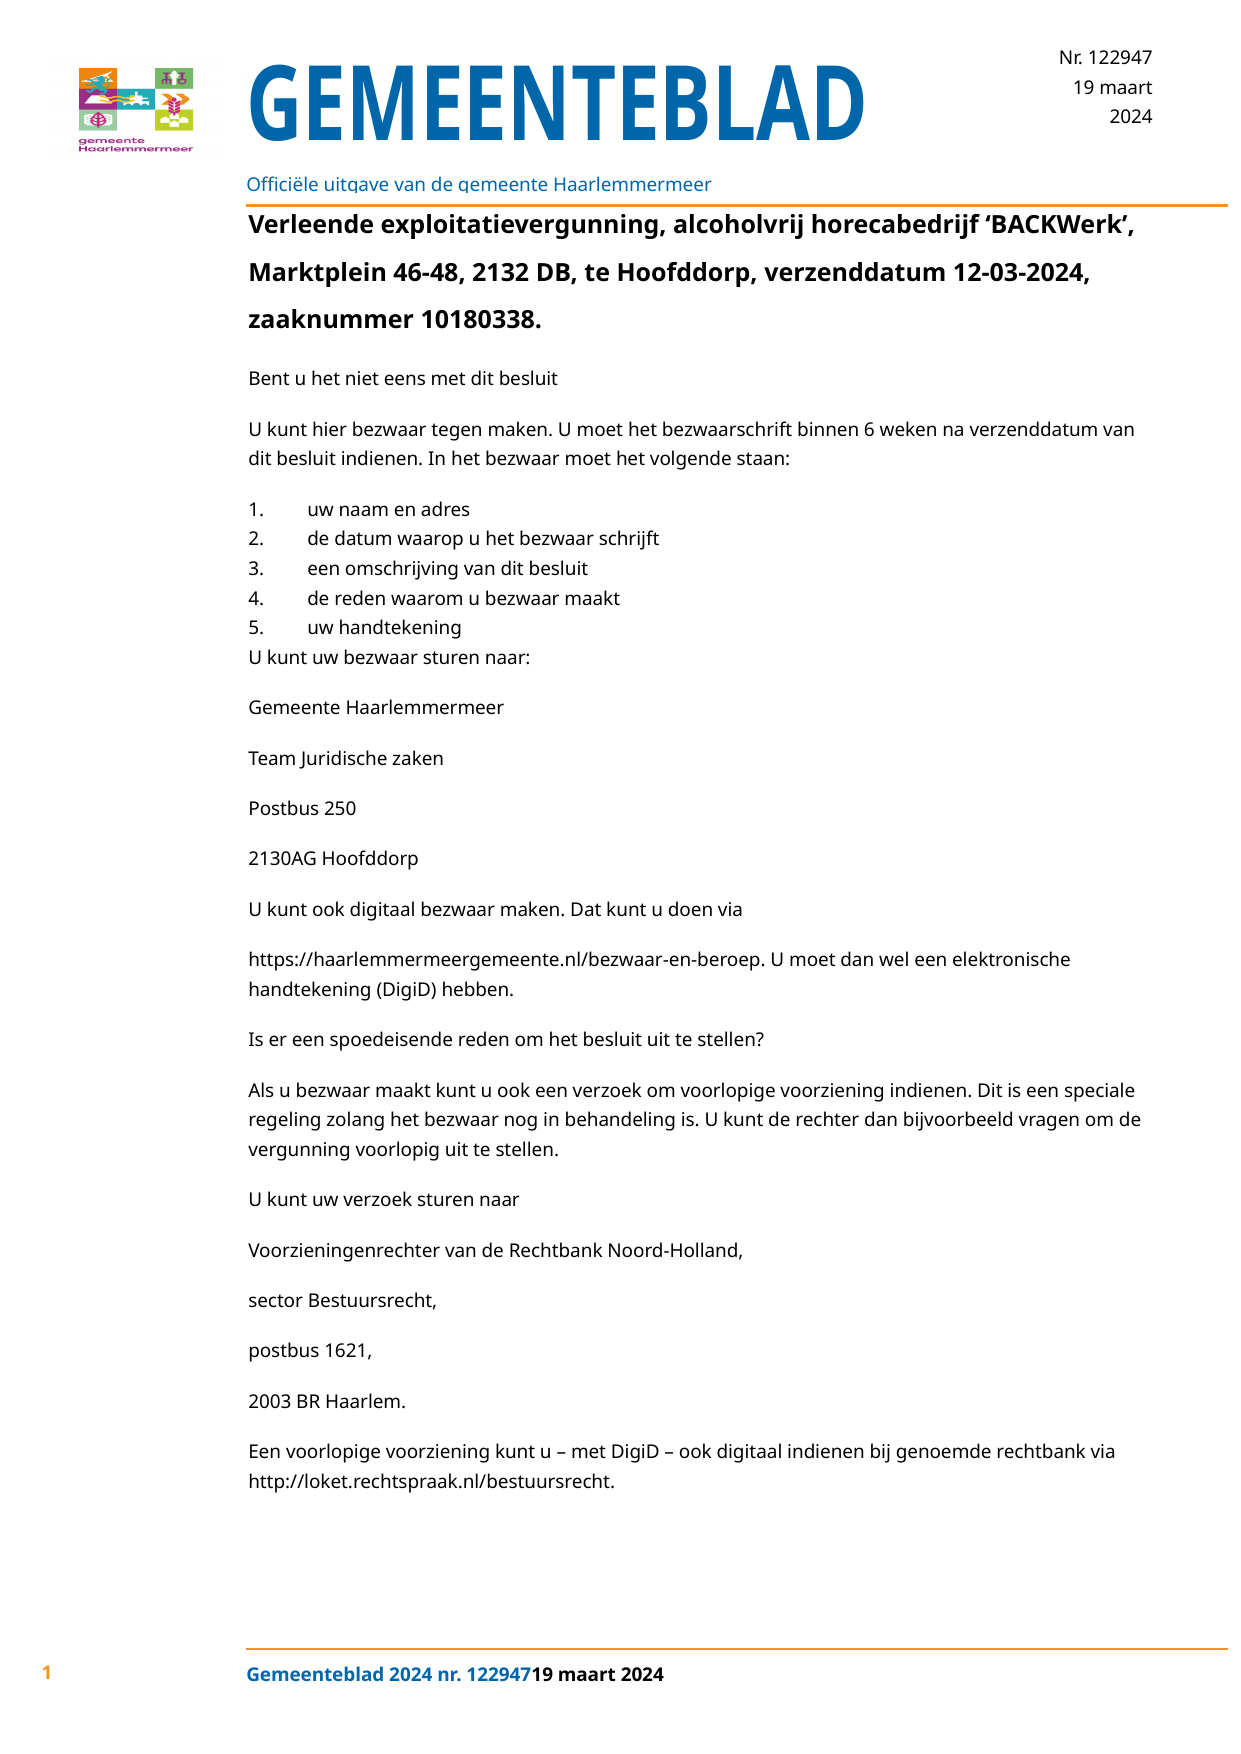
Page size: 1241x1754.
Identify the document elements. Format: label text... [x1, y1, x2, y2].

text Is er een spoedeisende reden om het besluit uit te stellen? [248, 1026, 1152, 1052]
text U kunt uw verzoek sturen naar [248, 1186, 1152, 1212]
text Gemeente Haarlemmermeer [248, 694, 1152, 720]
text https://haarlemmermeergemeente.nl/bezwaar-en-beroep. U moet dan wel een elektronische handtekening (DigiD) hebben. [248, 946, 1152, 1002]
text Een voorlopige voorziening kunt u – met DigiD – ook digitaal indienen bij genoemde rechtbank via http://loket.rechtspraak.nl/bestuursrecht. [248, 1438, 1152, 1494]
text Voorzieningenrechter van de Rechtbank Noord-Holland, [248, 1237, 1152, 1262]
text Bent u het niet eens met dit besluit [248, 366, 1152, 391]
list uw naam en adres [248, 496, 1152, 522]
list uw handtekening [248, 614, 1152, 640]
text U kunt hier bezwaar tegen maken. U moet het bezwaarschrift binnen 6 weken na verzenddatum van dit besluit indienen. In het bezwaar moet het volgende staan: [248, 416, 1152, 471]
text Team Juridische zaken [248, 745, 1152, 770]
text 2130AG Hoofddorp [248, 846, 1152, 871]
text U kunt uw bezwaar sturen naar: [248, 644, 1152, 669]
list de datum waarop u het bezwaar schrijft [248, 526, 1152, 551]
text sector Bestuursrecht, [248, 1287, 1152, 1313]
picture [41, 47, 231, 172]
text Verleende exploitatievergunning, alcoholvrij horecabedrijf ‘BACKWerk’, Marktplein 46-48, 2132 DB, te Hoofddorp, verzenddatum 12-03-2024, zaaknummer 10180338. [248, 207, 1152, 336]
text Als u bezwaar maakt kunt u ook een verzoek om voorlopige voorziening indienen. Dit is een speciale regeling zolang het bezwaar nog in behandeling is. U kunt de rechter dan bijvoorbeeld vragen om de vergunning voorlopig uit te stellen. [248, 1077, 1152, 1162]
text postbus 1621, [248, 1338, 1152, 1363]
list een omschrijving van dit besluit [248, 555, 1152, 581]
text U kunt ook digitaal bezwaar maken. Dat kunt u doen via [248, 896, 1152, 922]
text 2003 BR Haarlem. [248, 1388, 1152, 1414]
list de reden waarom u bezwaar maakt [248, 585, 1152, 610]
text Postbus 250 [248, 795, 1152, 821]
